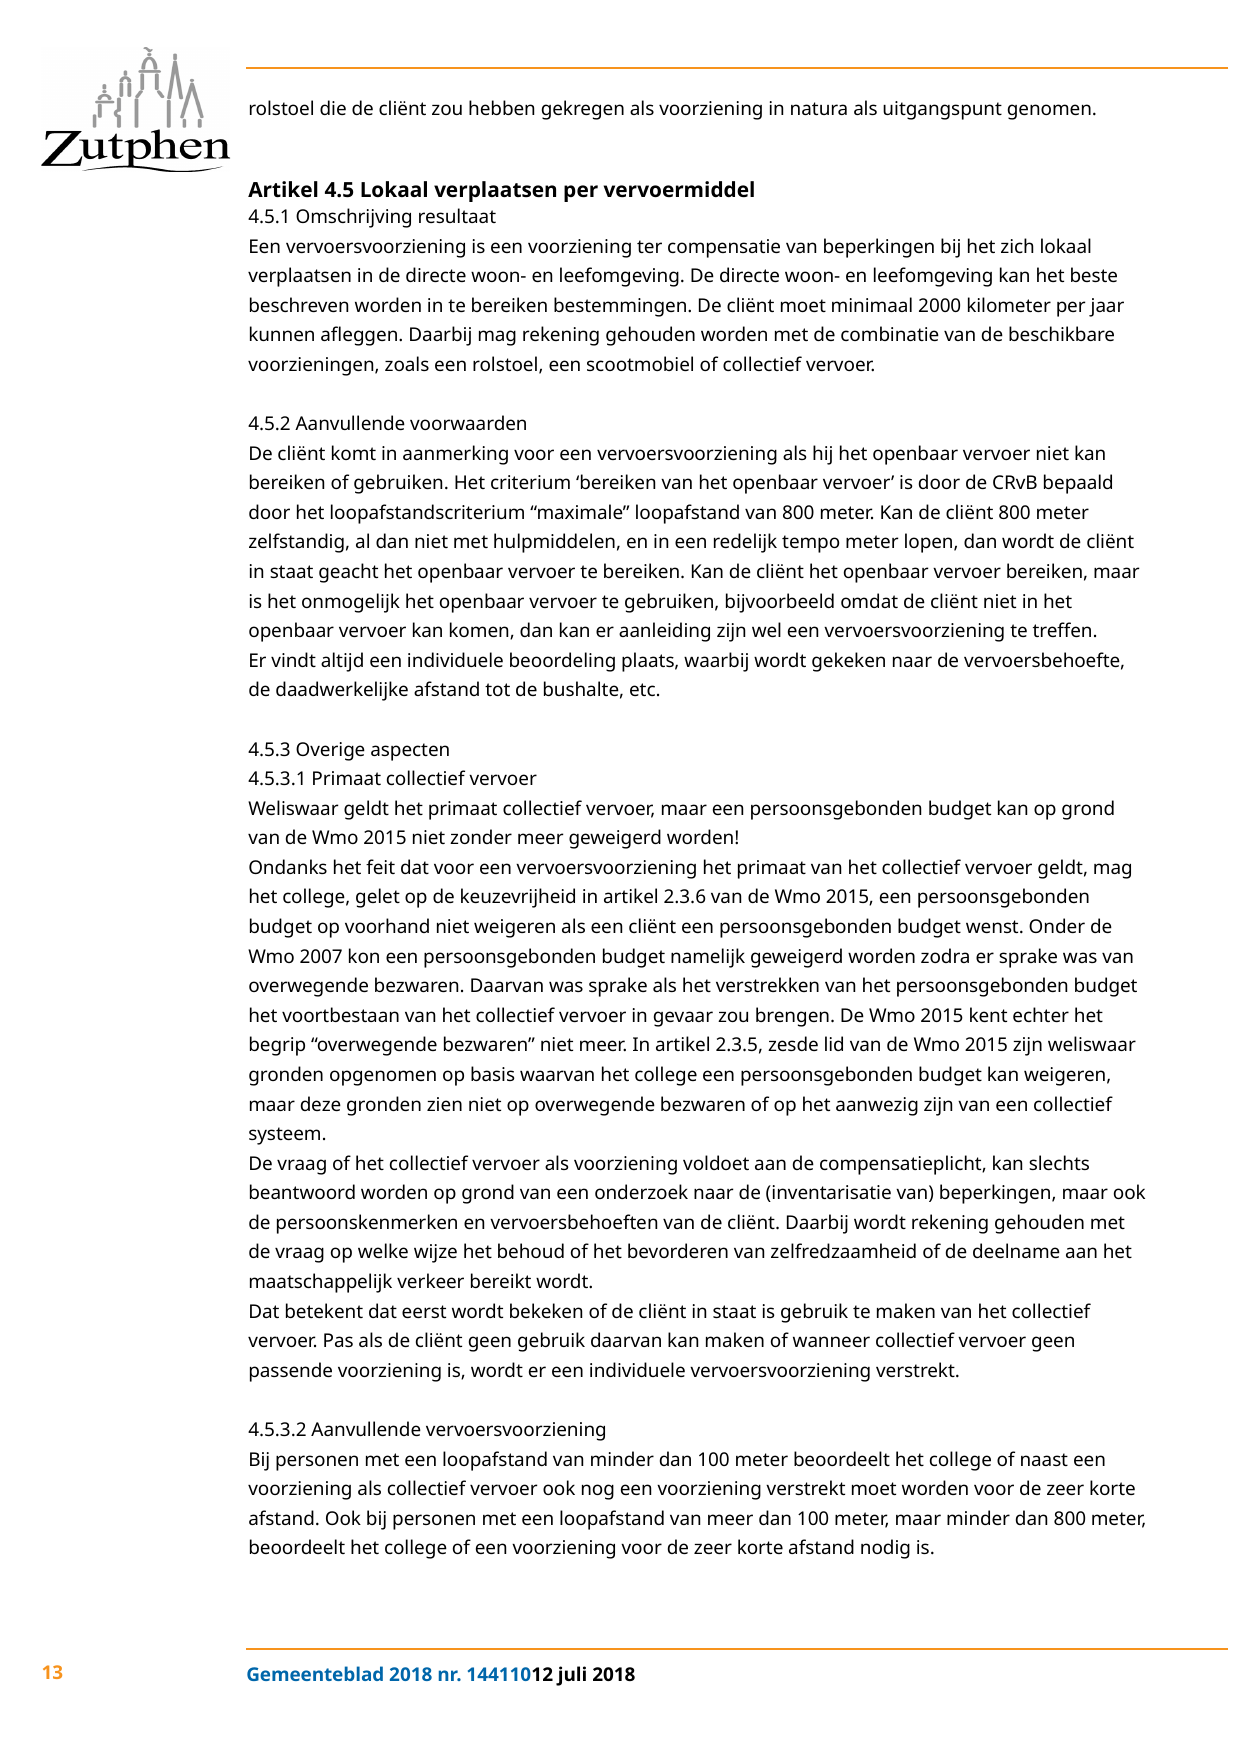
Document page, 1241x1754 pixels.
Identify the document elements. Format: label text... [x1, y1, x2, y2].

text Artikel 4.5 Lokaal verplaatsen per vervoermiddel [248, 175, 1152, 203]
text Bij personen met een loopafstand van minder dan 100 meter beoordeelt het college of naast een voorziening als collectief vervoer ook nog een voorziening verstrekt moet worden voor de zeer korte afstand. Ook bij personen met een loopafstand van meer dan 100 meter, maar minder dan 800 meter, beoordeelt het college of een voorziening voor de zeer korte afstand nodig is. [248, 1446, 1152, 1560]
text De cliënt komt in aanmerking voor een vervoersvoorziening als hij het openbaar vervoer niet kan bereiken of gebruiken. Het criterium ‘bereiken van het openbaar vervoer’ is door de CRvB bepaald door het loopafstandscriterium “maximale” loopafstand van 800 meter. Kan de cliënt 800 meter zelfstandig, al dan niet met hulpmiddelen, en in een redelijk tempo meter lopen, dan wordt de cliënt in staat geacht het openbaar vervoer te bereiken. Kan de cliënt het openbaar vervoer bereiken, maar is het onmogelijk het openbaar vervoer te gebruiken, bijvoorbeeld omdat de cliënt niet in het openbaar vervoer kan komen, dan kan er aanleiding zijn wel een vervoersvoorziening te treffen. [248, 440, 1152, 643]
text 4.5.3.1 Primaat collectief vervoer [248, 765, 1152, 791]
text rolstoel die de cliënt zou hebben gekregen als voorziening in natura als uitgangspunt genomen. [248, 95, 1152, 121]
text Dat betekent dat eerst wordt bekeken of de cliënt in staat is gebruik te maken van het collectief vervoer. Pas als de cliënt geen gebruik daarvan kan maken of wanneer collectief vervoer geen passende voorziening is, wordt er een individuele vervoersvoorziening verstrekt. [248, 1298, 1152, 1383]
text Weliswaar geldt het primaat collectief vervoer, maar een persoonsgebonden budget kan op grond van de Wmo 2015 niet zonder meer geweigerd worden! [248, 795, 1152, 850]
text Een vervoersvoorziening is een voorziening ter compensatie van beperkingen bij het zich lokaal verplaatsen in de directe woon- en leefomgeving. De directe woon- en leefomgeving kan het beste beschreven worden in te bereiken bestemmingen. De cliënt moet minimaal 2000 kilometer per jaar kunnen afleggen. Daarbij mag rekening gehouden worden met de combinatie van de beschikbare voorzieningen, zoals een rolstoel, een scootmobiel of collectief vervoer. [248, 233, 1152, 377]
text Ondanks het feit dat voor een vervoersvoorziening het primaat van het collectief vervoer geldt, mag het college, gelet op de keuzevrijheid in artikel 2.3.6 van de Wmo 2015, een persoonsgebonden budget op voorhand niet weigeren als een cliënt een persoonsgebonden budget wenst. Onder de Wmo 2007 kon een persoonsgebonden budget namelijk geweigerd worden zodra er sprake was van overwegende bezwaren. Daarvan was sprake als het verstrekken van het persoonsgebonden budget het voortbestaan van het collectief vervoer in gevaar zou brengen. De Wmo 2015 kent echter het begrip “overwegende bezwaren” niet meer. In artikel 2.3.5, zesde lid van de Wmo 2015 zijn weliswaar gronden opgenomen op basis waarvan het college een persoonsgebonden budget kan weigeren, maar deze gronden zien niet op overwegende bezwaren of op het aanwezig zijn van een collectief systeem. [248, 854, 1152, 1146]
text 4.5.1 Omschrijving resultaat [248, 203, 1152, 229]
text De vraag of het collectief vervoer als voorziening voldoet aan de compensatieplicht, kan slechts beantwoord worden op grond van een onderzoek naar de (inventarisatie van) beperkingen, maar ook de persoonskenmerken en vervoersbehoeften van de cliënt. Daarbij wordt rekening gehouden met de vraag op welke wijze het behoud of het bevorderen van zelfredzaamheid of de deelname aan het maatschappelijk verkeer bereikt wordt. [248, 1150, 1152, 1294]
text 4.5.3.2 Aanvullende vervoersvoorziening [248, 1416, 1152, 1442]
text 4.5.2 Aanvullende voorwaarden [248, 410, 1152, 436]
text 4.5.3 Overige aspecten [248, 736, 1152, 761]
picture [41, 47, 231, 172]
text Er vindt altijd een individuele beoordeling plaats, waarbij wordt gekeken naar de vervoersbehoefte, de daadwerkelijke afstand tot de bushalte, etc. [248, 647, 1152, 702]
